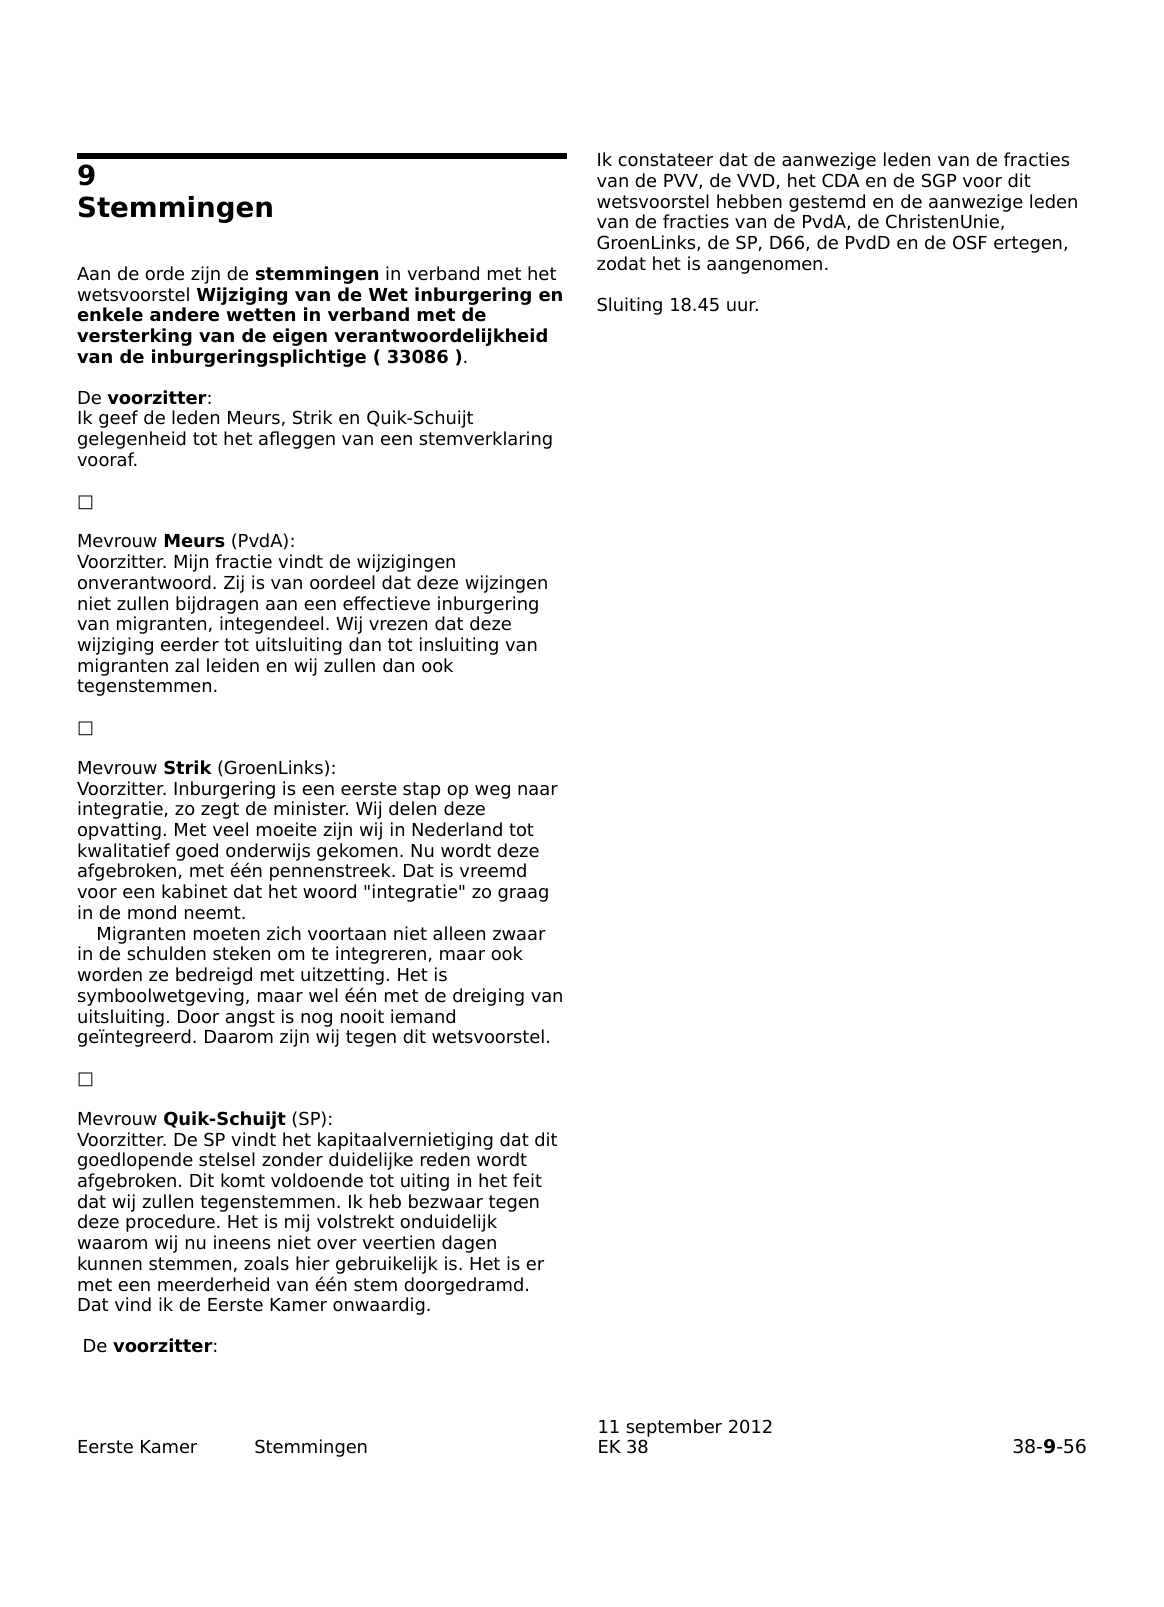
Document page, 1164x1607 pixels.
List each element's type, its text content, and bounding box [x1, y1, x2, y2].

text □ [77, 717, 567, 738]
title 9 Stemmingen [77, 159, 567, 224]
text □ [77, 1068, 567, 1089]
text Ik constateer dat de aanwezige leden van de fracties van de PVV, de VVD, het CDA en de SGP voor dit wetsvoorstel hebben gestemd en de aanwezige leden van de fracties van de PvdA, de ChristenUnie, GroenLinks, de SP, D66, de PvdD en de OSF ertegen, zodat het is aangenomen. [596, 150, 1087, 274]
text Sluiting 18.45 uur. [596, 294, 1087, 315]
text Mevrouw Strik (GroenLinks): [77, 758, 567, 778]
text □ [77, 490, 567, 511]
text De voorzitter: [77, 387, 567, 408]
text Voorzitter. De SP vindt het kapitaalvernietiging dat dit goedlopende stelsel zonder duidelijke reden wordt afgebroken. Dit komt voldoende tot uiting in het feit dat wij zullen tegenstemmen. Ik heb bezwaar tegen deze procedure. Het is mij volstrekt onduidelijk waarom wij nu ineens niet over veertien dagen kunnen stemmen, zoals hier gebruikelijk is. Het is er met een meerderheid van één stem doorgedramd. Dat vind ik de Eerste Kamer onwaardig. [77, 1129, 567, 1316]
text Voorzitter. Inburgering is een eerste stap op weg naar integratie, zo zegt de minister. Wij delen deze opvatting. Met veel moeite zijn wij in Nederland tot kwalitatief goed onderwijs gekomen. Nu wordt deze afgebroken, met één pennenstreek. Dat is vreemd voor een kabinet dat het woord "integratie" zo graag in de mond neemt. [77, 778, 567, 923]
text Aan de orde zijn de stemmingen in verband met het wetsvoorstel Wijziging van de Wet inburgering en enkele andere wetten in verband met de versterking van de eigen verantwoordelijkheid van de inburgeringsplichtige ( 33086 ). [77, 264, 567, 367]
text Mevrouw Meurs (PvdA): [77, 531, 567, 552]
text Migranten moeten zich voortaan niet alleen zwaar in de schulden steken om te integreren, maar ook worden ze bedreigd met uitzetting. Het is symboolwetgeving, maar wel één met de dreiging van uitsluiting. Door angst is nog nooit iemand geïntegreerd. Daarom zijn wij tegen dit wetsvoorstel. [77, 923, 567, 1048]
text Mevrouw Quik-Schuijt (SP): [77, 1109, 567, 1129]
text De voorzitter: [77, 1336, 567, 1357]
text Ik geef de leden Meurs, Strik en Quik-Schuijt gelegenheid tot het afleggen van een stemverklaring vooraf. [77, 408, 567, 470]
text Voorzitter. Mijn fractie vindt de wijzigingen onverantwoord. Zij is van oordeel dat deze wijzingen niet zullen bijdragen aan een effectieve inburgering van migranten, integendeel. Wij vrezen dat deze wijziging eerder tot uitsluiting dan tot insluiting van migranten zal leiden en wij zullen dan ook tegenstemmen. [77, 552, 567, 697]
